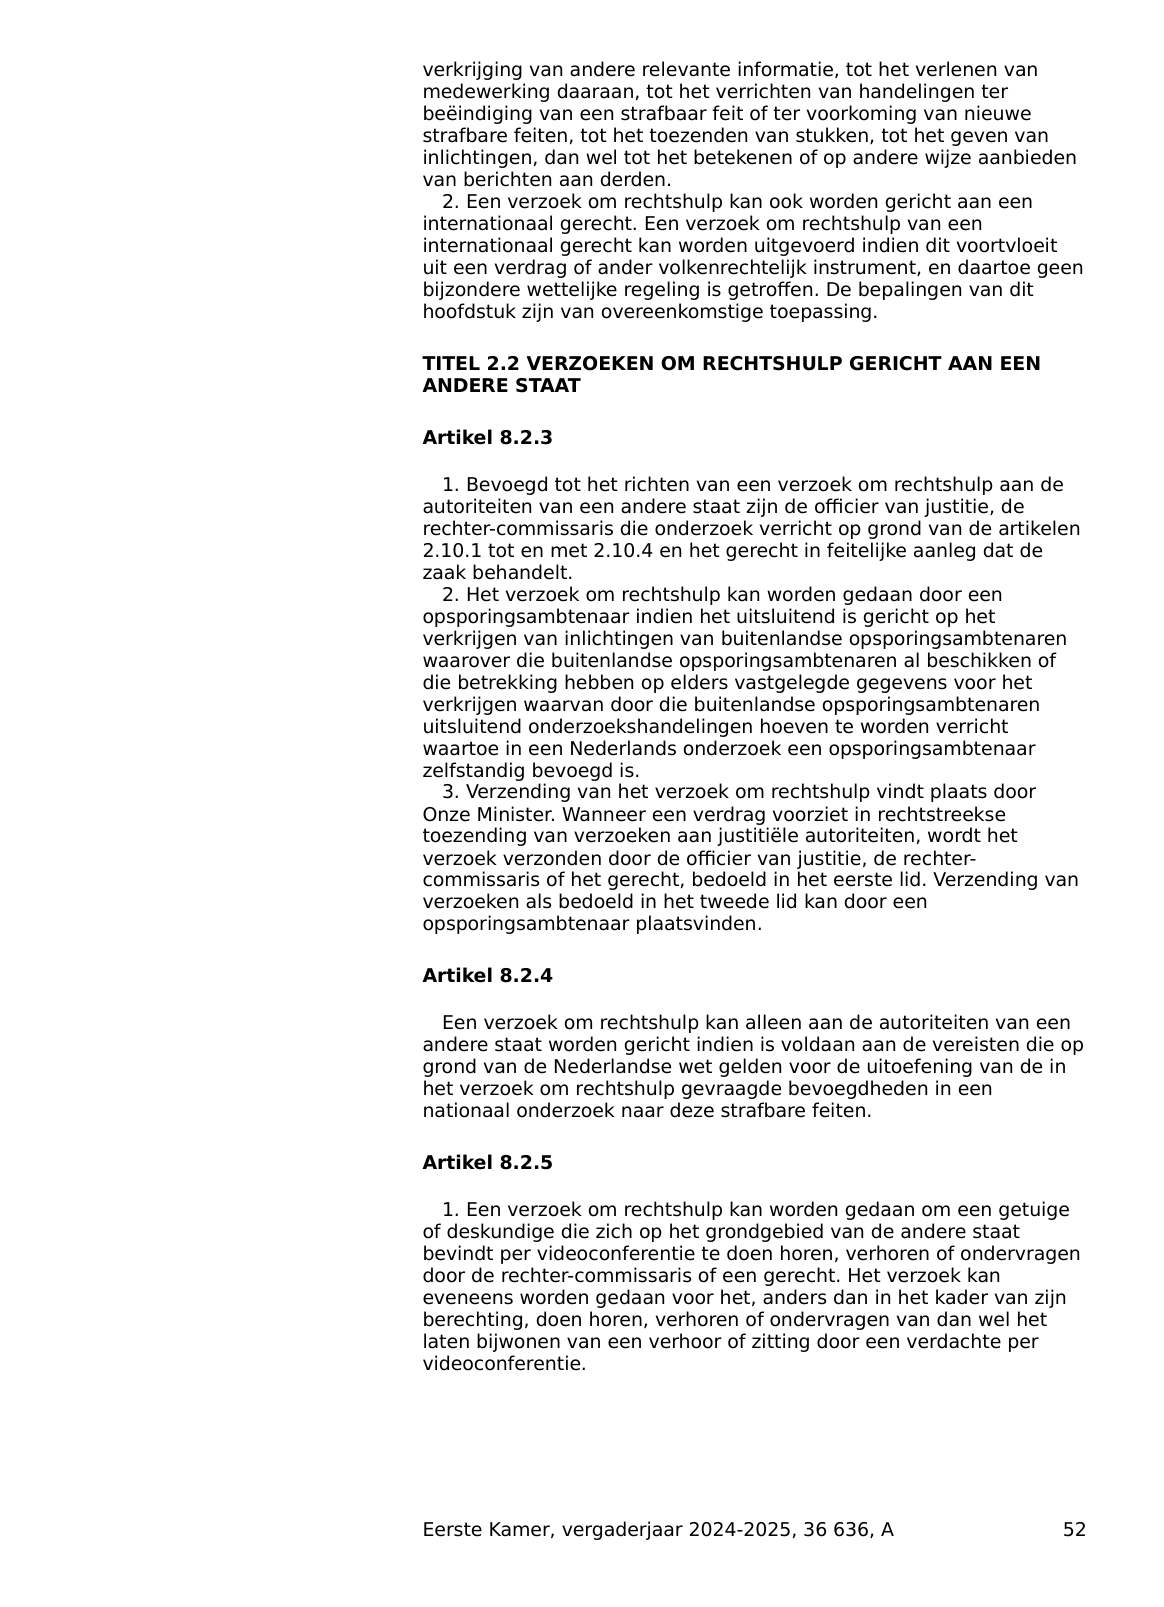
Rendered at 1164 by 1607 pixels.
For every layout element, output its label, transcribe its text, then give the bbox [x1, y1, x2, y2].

text 1. Bevoegd tot het richten van een verzoek om rechtshulp aan de autoriteiten van een andere staat zijn de officier van justitie, de rechter-commissaris die onderzoek verricht op grond van de artikelen 2.10.1 tot en met 2.10.4 en het gerecht in feitelijke aanleg dat de zaak behandelt. [422, 474, 1087, 584]
text 1. Een verzoek om rechtshulp kan worden gedaan om een getuige of deskundige die zich op het grondgebied van de andere staat bevindt per videoconferentie te doen horen, verhoren of ondervragen door de rechter-commissaris of een gerecht. Het verzoek kan eveneens worden gedaan voor het, anders dan in het kader van zijn berechting, doen horen, verhoren of ondervragen van dan wel het laten bijwonen van een verhoor of zitting door een verdachte per videoconferentie. [422, 1199, 1087, 1375]
text 2. Een verzoek om rechtshulp kan ook worden gericht aan een internationaal gerecht. Een verzoek om rechtshulp van een internationaal gerecht kan worden uitgevoerd indien dit voortvloeit uit een verdrag of ander volkenrechtelijk instrument, en daartoe geen bijzondere wettelijke regeling is getroffen. De bepalingen van dit hoofdstuk zijn van overeenkomstige toepassing. [422, 191, 1087, 323]
subtitle Artikel 8.2.4 [422, 965, 1087, 987]
text verkrijging van andere relevante informatie, tot het verlenen van medewerking daaraan, tot het verrichten van handelingen ter beëindiging van een strafbaar feit of ter voorkoming van nieuwe strafbare feiten, tot het toezenden van stukken, tot het geven van inlichtingen, dan wel tot het betekenen of op andere wijze aanbieden van berichten aan derden. [422, 59, 1087, 191]
subtitle Artikel 8.2.3 [422, 427, 1087, 449]
subtitle TITEL 2.2 VERZOEKEN OM RECHTSHULP GERICHT AAN EEN ANDERE STAAT [422, 353, 1087, 397]
text 3. Verzending van het verzoek om rechtshulp vindt plaats door Onze Minister. Wanneer een verdrag voorziet in rechtstreekse toezending van verzoeken aan justitiële autoriteiten, wordt het verzoek verzonden door de officier van justitie, de rechter-commissaris of het gerecht, bedoeld in het eerste lid. Verzending van verzoeken als bedoeld in het tweede lid kan door een opsporingsambtenaar plaatsvinden. [422, 781, 1087, 935]
text Een verzoek om rechtshulp kan alleen aan de autoriteiten van een andere staat worden gericht indien is voldaan aan de vereisten die op grond van de Nederlandse wet gelden voor de uitoefening van de in het verzoek om rechtshulp gevraagde bevoegdheden in een nationaal onderzoek naar deze strafbare feiten. [422, 1012, 1087, 1122]
subtitle Artikel 8.2.5 [422, 1152, 1087, 1174]
text 2. Het verzoek om rechtshulp kan worden gedaan door een opsporingsambtenaar indien het uitsluitend is gericht op het verkrijgen van inlichtingen van buitenlandse opsporingsambtenaren waarover die buitenlandse opsporingsambtenaren al beschikken of die betrekking hebben op elders vastgelegde gegevens voor het verkrijgen waarvan door die buitenlandse opsporingsambtenaren uitsluitend onderzoekshandelingen hoeven te worden verricht waartoe in een Nederlands onderzoek een opsporingsambtenaar zelfstandig bevoegd is. [422, 584, 1087, 781]
